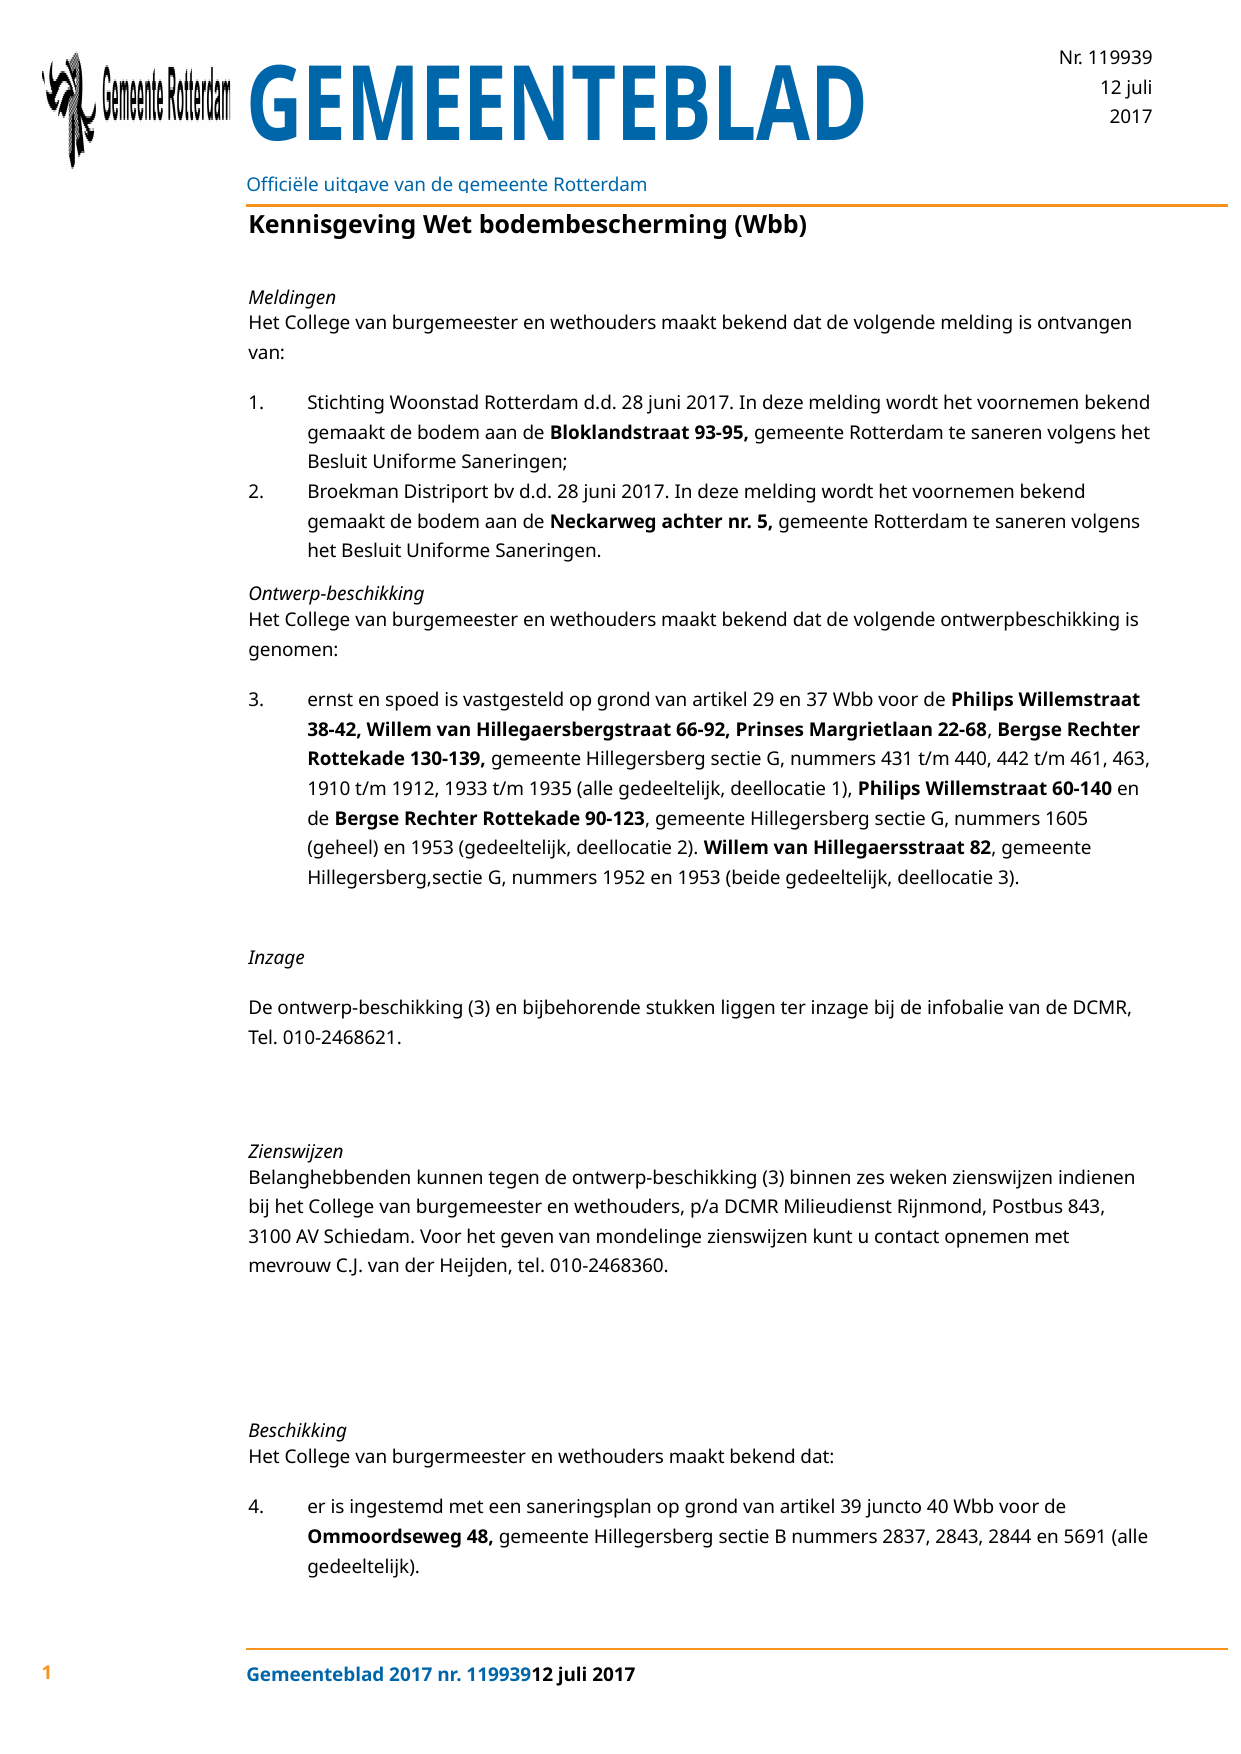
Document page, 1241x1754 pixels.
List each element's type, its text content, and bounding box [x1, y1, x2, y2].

text Zienswijzen [248, 1138, 1152, 1164]
text Het College van burgemeester en wethouders maakt bekend dat de volgende melding is ontvangen van: [248, 309, 1152, 365]
picture [41, 47, 231, 172]
list er is ingestemd met een saneringsplan op grond van artikel 39 juncto 40 Wbb voor de Ommoordseweg 48, gemeente Hillegersberg sectie B nummers 2837, 2843, 2844 en 5691 (alle gedeeltelijk). [248, 1494, 1152, 1578]
text Beschikking [248, 1417, 1152, 1443]
text Kennisgeving Wet bodembescherming (Wbb) [248, 207, 1152, 241]
text Inzage [248, 944, 1152, 969]
text Belanghebbenden kunnen tegen de ontwerp-beschikking (3) binnen zes weken zienswijzen indienen bij het College van burgemeester en wethouders, p/a DCMR Milieudienst Rijnmond, Postbus 843, 3100 AV Schiedam. Voor het geven van mondelinge zienswijzen kunt u contact opnemen met mevrouw C.J. van der Heijden, tel. 010-2468360. [248, 1164, 1152, 1278]
list ernst en spoed is vastgesteld op grond van artikel 29 en 37 Wbb voor de Philips Willemstraat 38-42, Willem van Hillegaersbergstraat 66-92, Prinses Margrietlaan 22-68, Bergse Rechter Rottekade 130-139, gemeente Hillegersberg sectie G, nummers 431 t/m 440, 442 t/m 461, 463, 1910 t/m 1912, 1933 t/m 1935 (alle gedeeltelijk, deellocatie 1), Philips Willemstraat 60-140 en de Bergse Rechter Rottekade 90-123, gemeente Hillegersberg sectie G, nummers 1605 (geheel) en 1953 (gedeeltelijk, deellocatie 2). Willem van Hillegaersstraat 82, gemeente Hillegersberg,sectie G, nummers 1952 en 1953 (beide gedeeltelijk, deellocatie 3). [248, 686, 1152, 889]
text Meldingen [248, 284, 1152, 309]
text Ontwerp-beschikking [248, 581, 1152, 606]
text De ontwerp-beschikking (3) en bijbehorende stukken liggen ter inzage bij de infobalie van de DCMR, Tel. 010-2468621. [248, 994, 1152, 1049]
text Het College van burgermeester en wethouders maakt bekend dat: [248, 1443, 1152, 1469]
list Broekman Distriport bv d.d. 28 juni 2017. In deze melding wordt het voornemen bekend gemaakt de bodem aan de Neckarweg achter nr. 5, gemeente Rotterdam te saneren volgens het Besluit Uniforme Saneringen. [248, 478, 1152, 563]
text Het College van burgemeester en wethouders maakt bekend dat de volgende ontwerpbeschikking is genomen: [248, 606, 1152, 662]
list Stichting Woonstad Rotterdam d.d. 28 juni 2017. In deze melding wordt het voornemen bekend gemaakt de bodem aan de Bloklandstraat 93-95, gemeente Rotterdam te saneren volgens het Besluit Uniforme Saneringen; [248, 389, 1152, 474]
